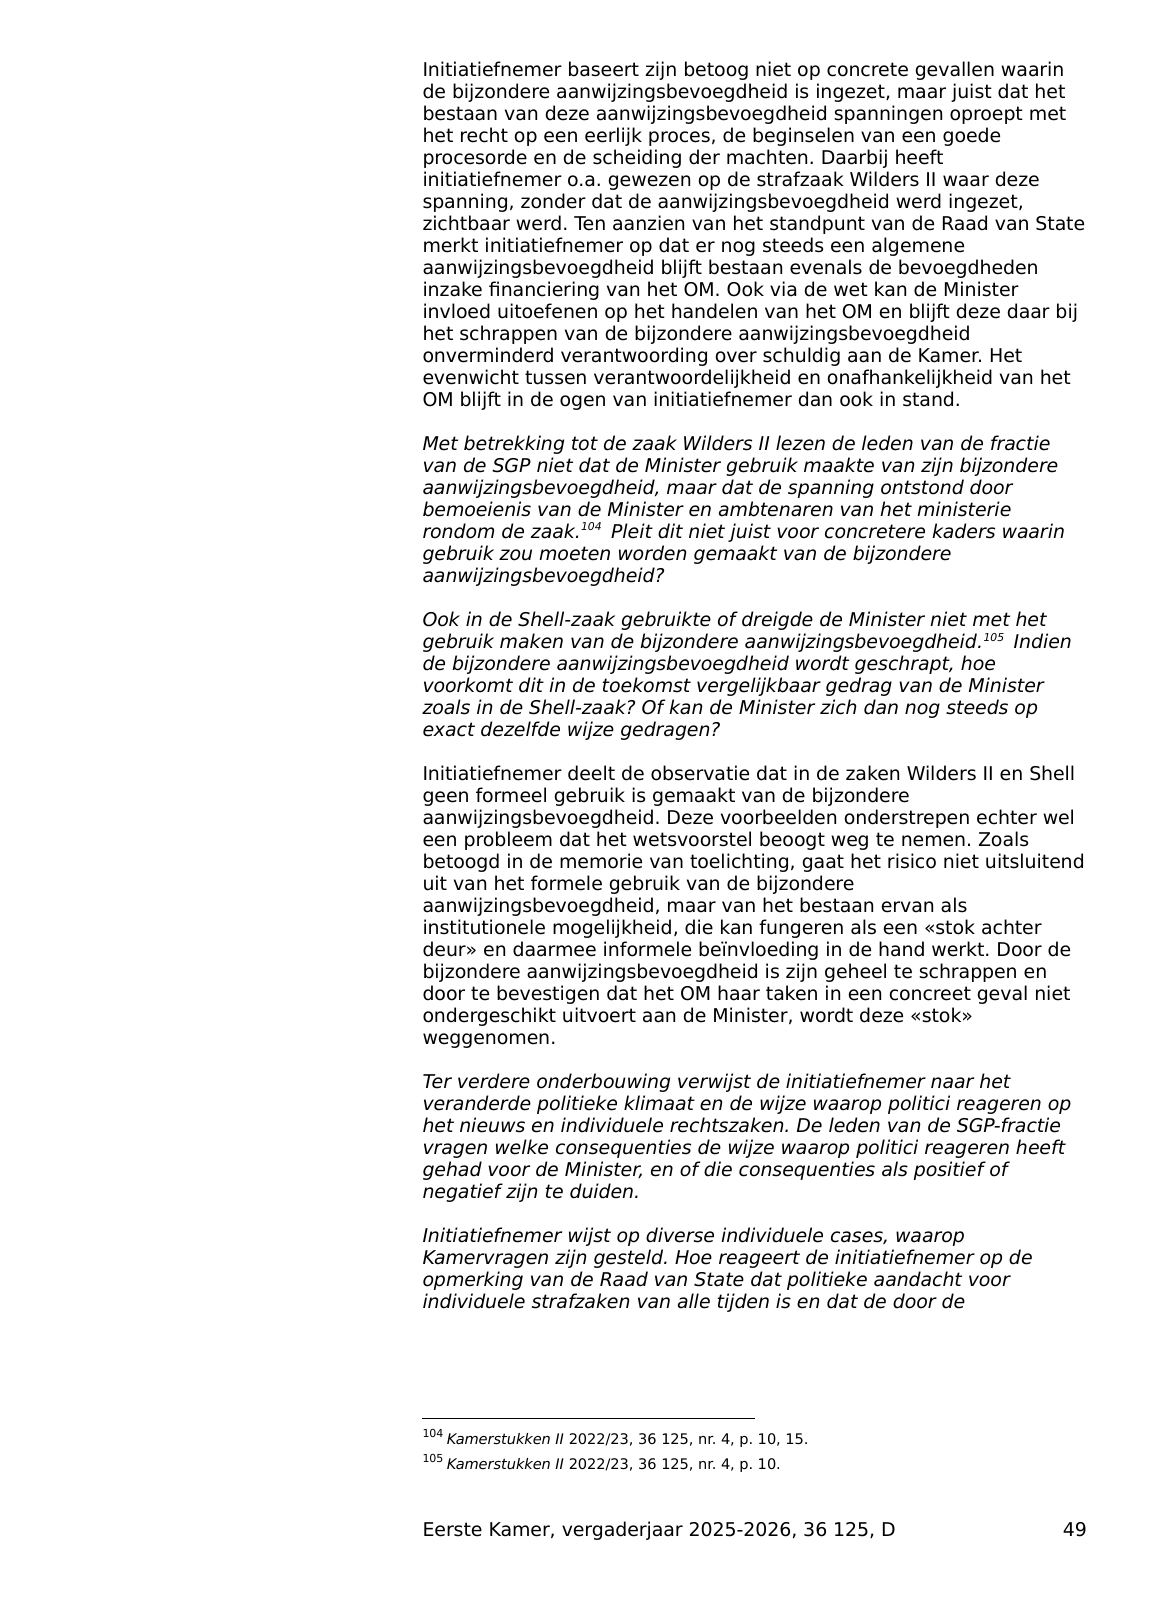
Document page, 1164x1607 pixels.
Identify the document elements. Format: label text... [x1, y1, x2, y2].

text Initiatiefnemer deelt de observatie dat in de zaken Wilders II en Shell geen formeel gebruik is gemaakt van de bijzondere aanwijzingsbevoegdheid. Deze voorbeelden onderstrepen echter wel een probleem dat het wetsvoorstel beoogt weg te nemen. Zoals betoogd in de memorie van toelichting, gaat het risico niet uitsluitend uit van het formele gebruik van de bijzondere aanwijzingsbevoegdheid, maar van het bestaan ervan als institutionele mogelijkheid, die kan fungeren als een «stok achter deur» en daarmee informele beïnvloeding in de hand werkt. Door de bijzondere aanwijzingsbevoegdheid is zijn geheel te schrappen en door te bevestigen dat het OM haar taken in een concreet geval niet ondergeschikt uitvoert aan de Minister, wordt deze «stok» weggenomen. [422, 763, 1087, 1049]
text Initiatiefnemer baseert zijn betoog niet op concrete gevallen waarin de bijzondere aanwijzingsbevoegdheid is ingezet, maar juist dat het bestaan van deze aanwijzingsbevoegdheid spanningen oproept met het recht op een eerlijk proces, de beginselen van een goede procesorde en de scheiding der machten. Daarbij heeft initiatiefnemer o.a. gewezen op de strafzaak Wilders II waar deze spanning, zonder dat de aanwijzingsbevoegdheid werd ingezet, zichtbaar werd. Ten aanzien van het standpunt van de Raad van State merkt initiatiefnemer op dat er nog steeds een algemene aanwijzingsbevoegdheid blijft bestaan evenals de bevoegdheden inzake financiering van het OM. Ook via de wet kan de Minister invloed uitoefenen op het handelen van het OM en blijft deze daar bij het schrappen van de bijzondere aanwijzingsbevoegdheid onverminderd verantwoording over schuldig aan de Kamer. Het evenwicht tussen verantwoordelijkheid en onafhankelijkheid van het OM blijft in de ogen van initiatiefnemer dan ook in stand. [422, 59, 1087, 411]
text Ter verdere onderbouwing verwijst de initiatiefnemer naar het veranderde politieke klimaat en de wijze waarop politici reageren op het nieuws en individuele rechtszaken. De leden van de SGP-fractie vragen welke consequenties de wijze waarop politici reageren heeft gehad voor de Minister, en of die consequenties als positief of negatief zijn te duiden. [422, 1071, 1087, 1203]
text Kamerstukken II 2022/23, 36 125, nr. 4, p. 10. [422, 1452, 1087, 1474]
text Met betrekking tot de zaak Wilders II lezen de leden van de fractie van de SGP niet dat de Minister gebruik maakte van zijn bijzondere aanwijzingsbevoegdheid, maar dat de spanning ontstond door bemoeienis van de Minister en ambtenaren van het ministerie rondom de zaak. Pleit dit niet juist voor concretere kaders waarin gebruik zou moeten worden gemaakt van de bijzondere aanwijzingsbevoegdheid? [422, 433, 1087, 587]
text Kamerstukken II 2022/23, 36 125, nr. 4, p. 10, 15. [422, 1427, 1087, 1449]
text Initiatiefnemer wijst op diverse individuele cases, waarop Kamervragen zijn gesteld. Hoe reageert de initiatiefnemer op de opmerking van de Raad van State dat politieke aandacht voor individuele strafzaken van alle tijden is en dat de door de [422, 1225, 1087, 1313]
text Ook in de Shell-zaak gebruikte of dreigde de Minister niet met het gebruik maken van de bijzondere aanwijzingsbevoegdheid. Indien de bijzondere aanwijzingsbevoegdheid wordt geschrapt, hoe voorkomt dit in de toekomst vergelijkbaar gedrag van de Minister zoals in de Shell-zaak? Of kan de Minister zich dan nog steeds op exact dezelfde wijze gedragen? [422, 609, 1087, 741]
